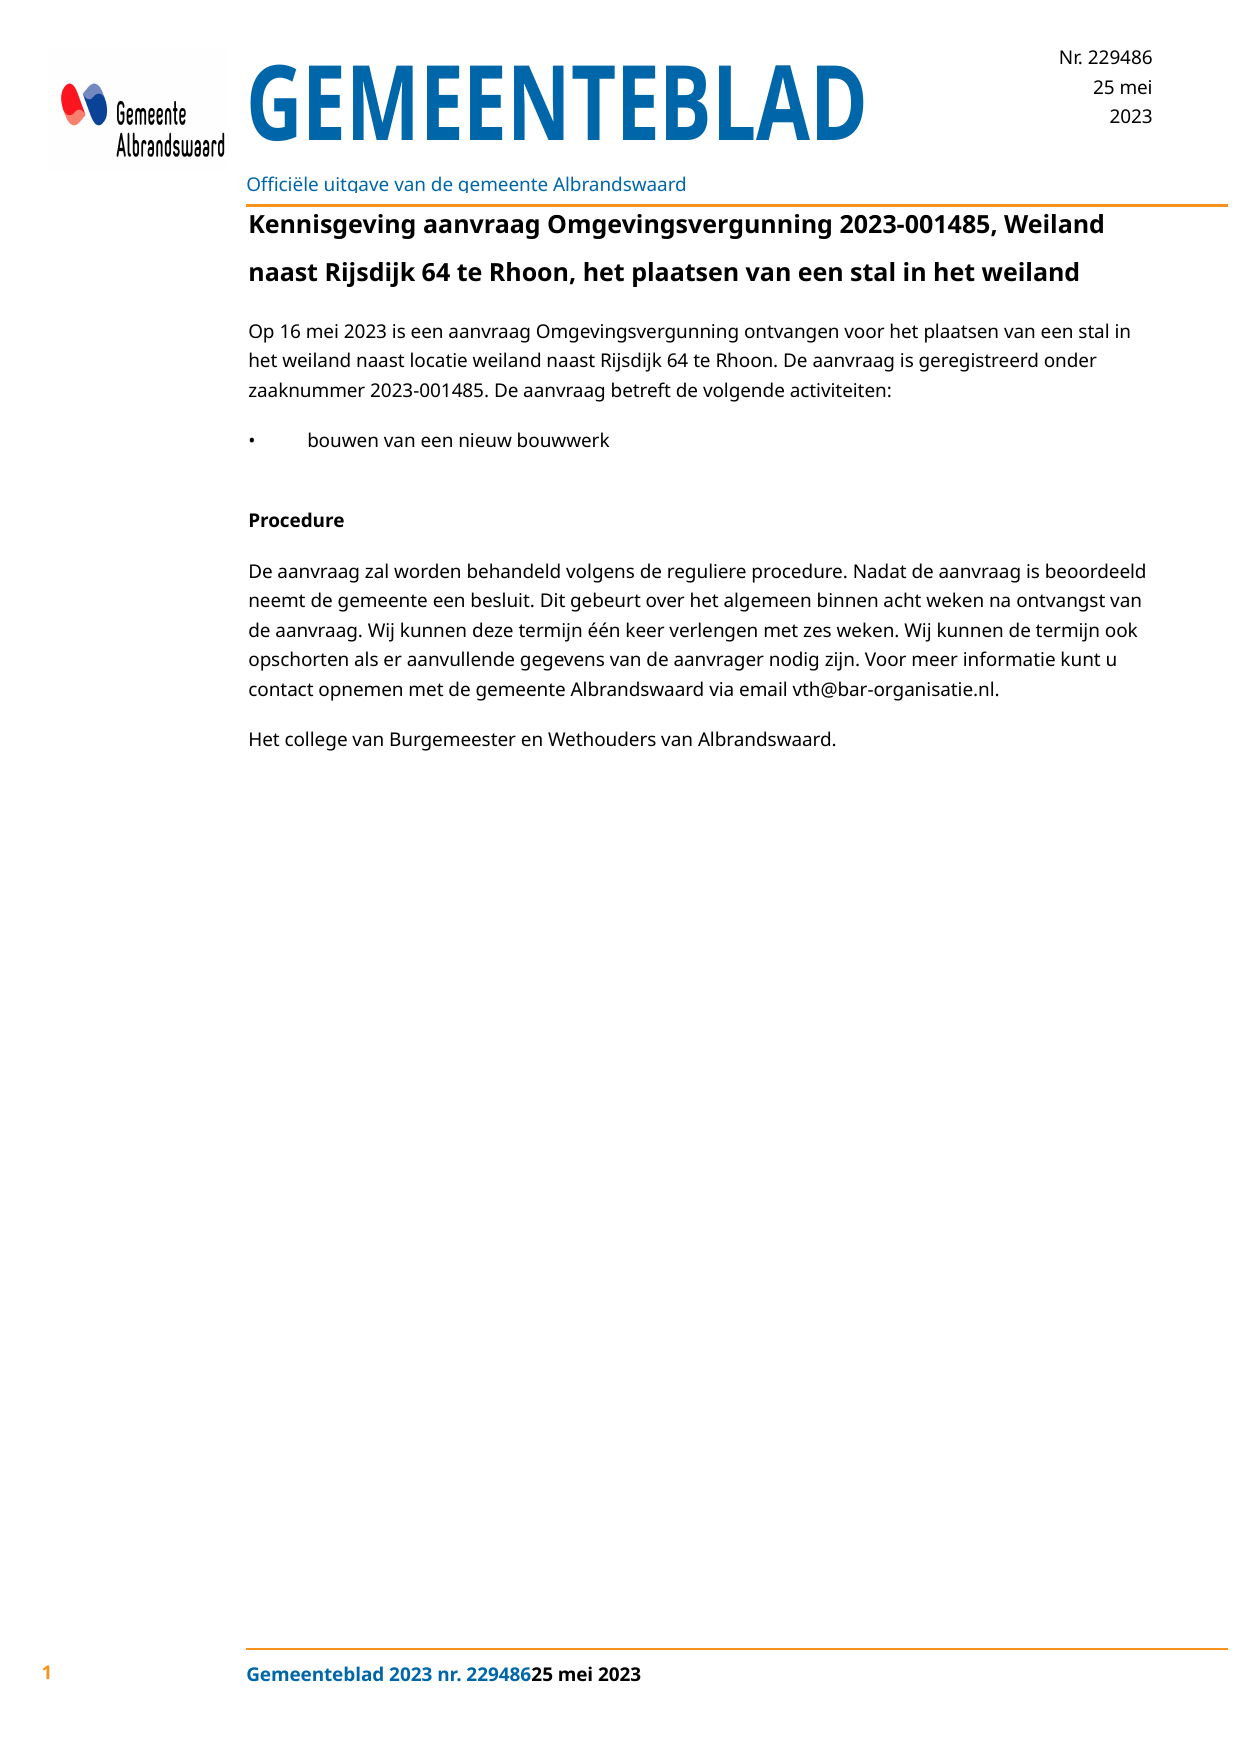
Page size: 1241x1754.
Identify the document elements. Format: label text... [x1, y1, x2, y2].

text Kennisgeving aanvraag Omgevingsvergunning 2023-001485, Weiland naast Rijsdijk 64 te Rhoon, het plaatsen van een stal in het weiland [248, 207, 1152, 288]
text Op 16 mei 2023 is een aanvraag Omgevingsvergunning ontvangen voor het plaatsen van een stal in het weiland naast locatie weiland naast Rijsdijk 64 te Rhoon. De aanvraag is geregistreerd onder zaaknummer 2023-001485. De aanvraag betreft de volgende activiteiten: [248, 318, 1152, 403]
text Procedure [248, 507, 1152, 533]
list bouwen van een nieuw bouwwerk [248, 427, 1152, 453]
text De aanvraag zal worden behandeld volgens de reguliere procedure. Nadat de aanvraag is beoordeeld neemt de gemeente een besluit. Dit gebeurt over het algemeen binnen acht weken na ontvangst van de aanvraag. Wij kunnen deze termijn één keer verlengen met zes weken. Wij kunnen de termijn ook opschorten als er aanvullende gegevens van de aanvrager nodig zijn. Voor meer informatie kunt u contact opnemen met de gemeente Albrandswaard via email vth@bar-organisatie.nl. [248, 558, 1152, 702]
picture [41, 47, 231, 172]
text Het college van Burgemeester en Wethouders van Albrandswaard. [248, 727, 1152, 752]
